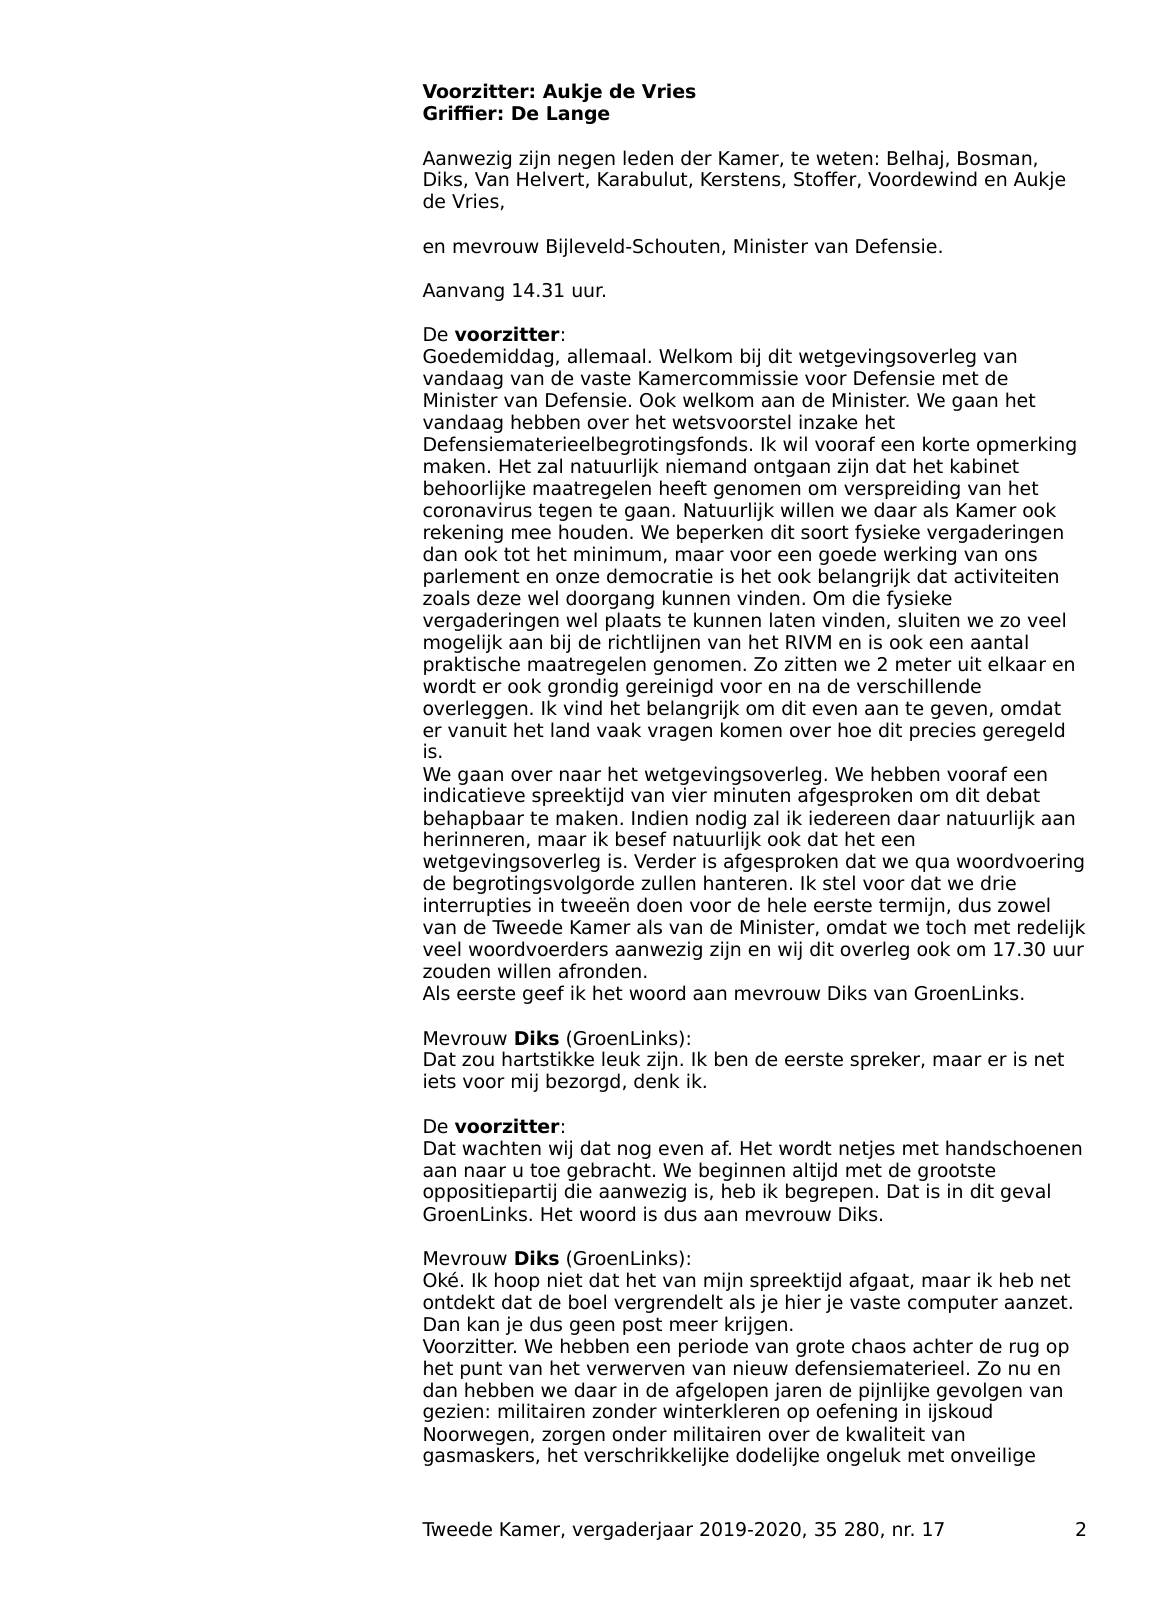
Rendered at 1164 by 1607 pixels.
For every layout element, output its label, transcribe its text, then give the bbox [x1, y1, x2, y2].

text Griffier: De Lange [422, 103, 1087, 125]
text Aanvang 14.31 uur. [422, 280, 1087, 302]
text Voorzitter. We hebben een periode van grote chaos achter de rug op het punt van het verwerven van nieuw defensiematerieel. Zo nu en dan hebben we daar in de afgelopen jaren de pijnlijke gevolgen van gezien: militairen zonder winterkleren op oefening in ijskoud Noorwegen, zorgen onder militairen over de kwaliteit van gasmaskers, het verschrikkelijke dodelijke ongeluk met onveilige [422, 1336, 1087, 1467]
text en mevrouw Bijleveld-Schouten, Minister van Defensie. [422, 236, 1087, 257]
text Dat zou hartstikke leuk zijn. Ik ben de eerste spreker, maar er is net iets voor mij bezorgd, denk ik. [422, 1049, 1087, 1093]
text Mevrouw Diks (GroenLinks): [422, 1027, 1087, 1049]
text Goedemiddag, allemaal. Welkom bij dit wetgevingsoverleg van vandaag van de vaste Kamercommissie voor Defensie met de Minister van Defensie. Ook welkom aan de Minister. We gaan het vandaag hebben over het wetsvoorstel inzake het Defensiematerieelbegrotingsfonds. Ik wil vooraf een korte opmerking maken. Het zal natuurlijk niemand ontgaan zijn dat het kabinet behoorlijke maatregelen heeft genomen om verspreiding van het coronavirus tegen te gaan. Natuurlijk willen we daar als Kamer ook rekening mee houden. We beperken dit soort fysieke vergaderingen dan ook tot het minimum, maar voor een goede werking van ons parlement en onze democratie is het ook belangrijk dat activiteiten zoals deze wel doorgang kunnen vinden. Om die fysieke vergaderingen wel plaats te kunnen laten vinden, sluiten we zo veel mogelijk aan bij de richtlijnen van het RIVM en is ook een aantal praktische maatregelen genomen. Zo zitten we 2 meter uit elkaar en wordt er ook grondig gereinigd voor en na de verschillende overleggen. Ik vind het belangrijk om dit even aan te geven, omdat er vanuit het land vaak vragen komen over hoe dit precies geregeld is. [422, 346, 1087, 763]
text Oké. Ik hoop niet dat het van mijn spreektijd afgaat, maar ik heb net ontdekt dat de boel vergrendelt als je hier je vaste computer aanzet. Dan kan je dus geen post meer krijgen. [422, 1269, 1087, 1336]
text Voorzitter: Aukje de Vries [422, 81, 1087, 103]
text Mevrouw Diks (GroenLinks): [422, 1248, 1087, 1269]
text De voorzitter: [422, 324, 1087, 346]
text Aanwezig zijn negen leden der Kamer, te weten: Belhaj, Bosman, Diks, Van Helvert, Karabulut, Kerstens, Stoffer, Voordewind en Aukje de Vries, [422, 147, 1087, 213]
text We gaan over naar het wetgevingsoverleg. We hebben vooraf een indicatieve spreektijd van vier minuten afgesproken om dit debat behapbaar te maken. Indien nodig zal ik iedereen daar natuurlijk aan herinneren, maar ik besef natuurlijk ook dat het een wetgevingsoverleg is. Verder is afgesproken dat we qua woordvoering de begrotingsvolgorde zullen hanteren. Ik stel voor dat we drie interrupties in tweeën doen voor de hele eerste termijn, dus zowel van de Tweede Kamer als van de Minister, omdat we toch met redelijk veel woordvoerders aanwezig zijn en wij dit overleg ook om 17.30 uur zouden willen afronden. [422, 763, 1087, 983]
text De voorzitter: [422, 1116, 1087, 1137]
text Als eerste geef ik het woord aan mevrouw Diks van GroenLinks. [422, 983, 1087, 1005]
text Dat wachten wij dat nog even af. Het wordt netjes met handschoenen aan naar u toe gebracht. We beginnen altijd met de grootste oppositiepartij die aanwezig is, heb ik begrepen. Dat is in dit geval GroenLinks. Het woord is dus aan mevrouw Diks. [422, 1137, 1087, 1225]
